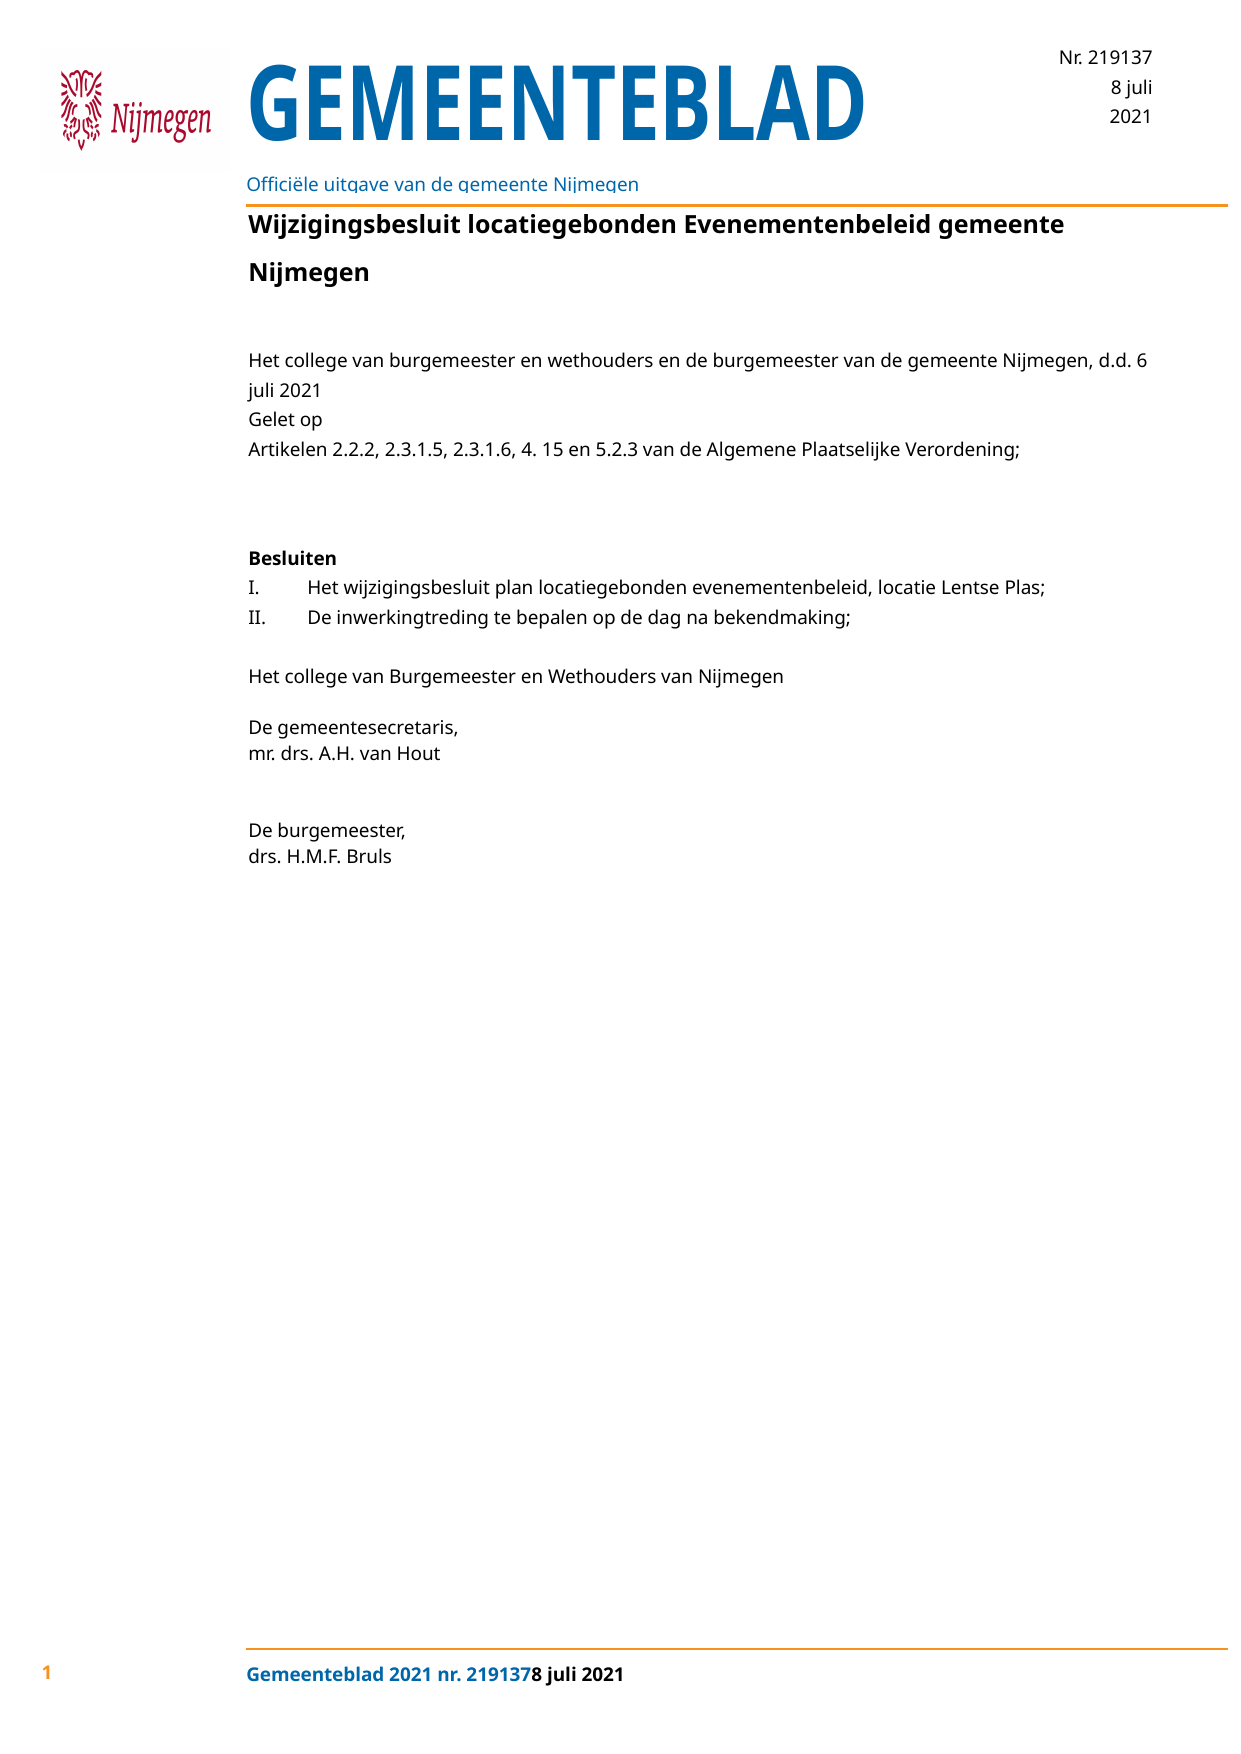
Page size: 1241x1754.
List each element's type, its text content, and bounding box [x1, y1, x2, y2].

text drs. H.M.F. Bruls [248, 843, 1152, 869]
list De inwerkingtreding te bepalen op de dag na bekendmaking; [248, 604, 1152, 629]
text De burgemeester, [248, 817, 1152, 843]
text mr. drs. A.H. van Hout [248, 740, 1152, 766]
list Het wijzigingsbesluit plan locatiegebonden evenementenbeleid, locatie Lentse Plas; [248, 574, 1152, 600]
text Het college van burgemeester en wethouders en de burgemeester van de gemeente Nijmegen, d.d. 6 juli 2021 [248, 347, 1152, 403]
text Het college van Burgemeester en Wethouders van Nijmegen [248, 663, 1152, 689]
text Besluiten [248, 545, 1152, 570]
picture [41, 47, 231, 172]
text De gemeentesecretaris, [248, 714, 1152, 740]
text Gelet op [248, 407, 1152, 432]
text Artikelen 2.2.2, 2.3.1.5, 2.3.1.6, 4. 15 en 5.2.3 van de Algemene Plaatselijke Verordening; [248, 436, 1152, 462]
text Wijzigingsbesluit locatiegebonden Evenementenbeleid gemeente Nijmegen [248, 207, 1152, 288]
